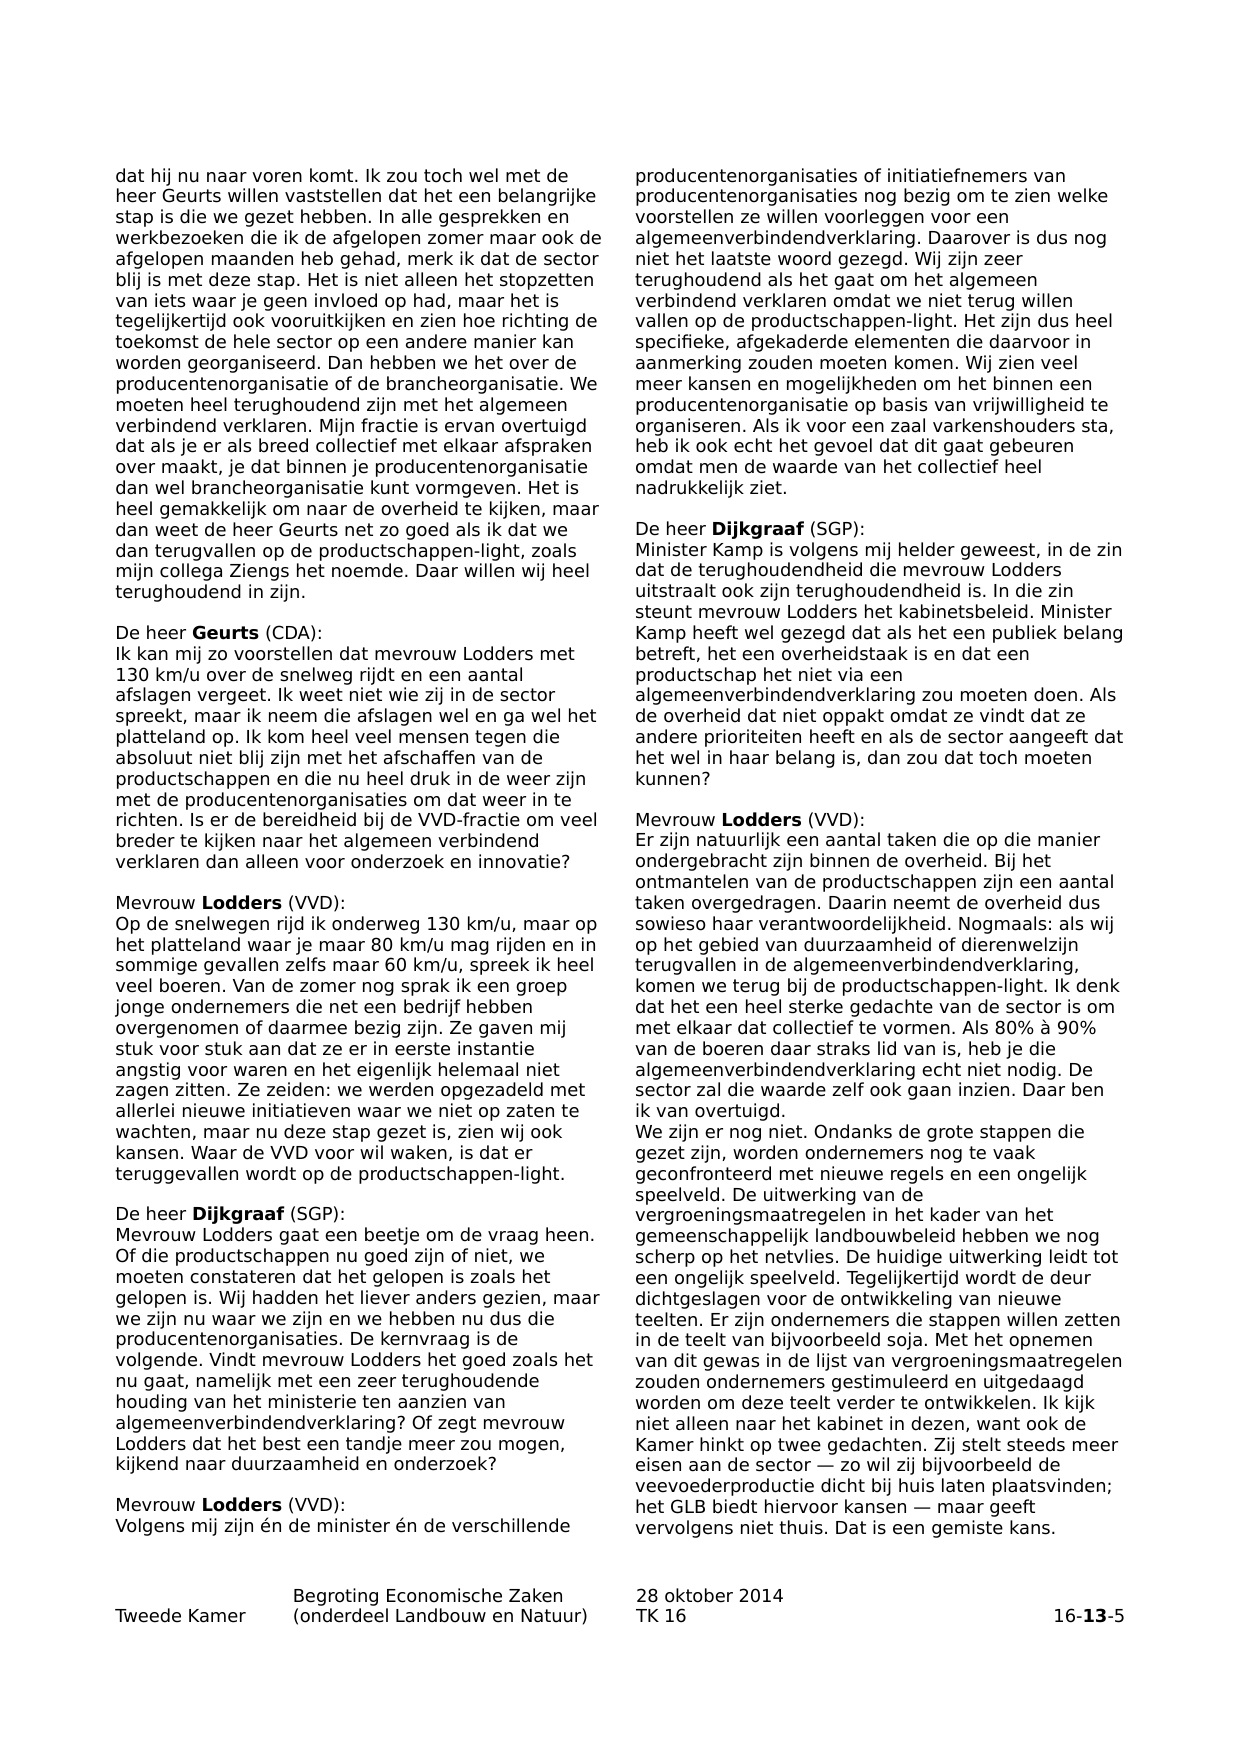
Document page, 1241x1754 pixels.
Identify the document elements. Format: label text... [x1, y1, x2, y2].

text Er zijn natuurlijk een aantal taken die op die manier ondergebracht zijn binnen de overheid. Bij het ontmantelen van de productschappen zijn een aantal taken overgedragen. Daarin neemt de overheid dus sowieso haar verantwoordelijkheid. Nogmaals: als wij op het gebied van duurzaamheid of dierenwelzijn terugvallen in de algemeenverbindendverklaring, komen we terug bij de productschappen-light. Ik denk dat het een heel sterke gedachte van de sector is om met elkaar dat collectief te vormen. Als 80% à 90% van de boeren daar straks lid van is, heb je die algemeenverbindendverklaring echt niet nodig. De sector zal die waarde zelf ook gaan inzien. Daar ben ik van overtuigd. [635, 830, 1125, 1122]
text producentenorganisaties of initiatiefnemers van producentenorganisaties nog bezig om te zien welke voorstellen ze willen voorleggen voor een algemeenverbindendverklaring. Daarover is dus nog niet het laatste woord gezegd. Wij zijn zeer terughoudend als het gaat om het algemeen verbindend verklaren omdat we niet terug willen vallen op de productschappen-light. Het zijn dus heel specifieke, afgekaderde elementen die daarvoor in aanmerking zouden moeten komen. Wij zien veel meer kansen en mogelijkheden om het binnen een producentenorganisatie op basis van vrijwilligheid te organiseren. Als ik voor een zaal varkenshouders sta, heb ik ook echt het gevoel dat dit gaat gebeuren omdat men de waarde van het collectief heel nadrukkelijk ziet. [635, 165, 1125, 499]
text Mevrouw Lodders (VVD): [115, 893, 605, 913]
text Op de snelwegen rijd ik onderweg 130 km/u, maar op het platteland waar je maar 80 km/u mag rijden en in sommige gevallen zelfs maar 60 km/u, spreek ik heel veel boeren. Van de zomer nog sprak ik een groep jonge ondernemers die net een bedrijf hebben overgenomen of daarmee bezig zijn. Ze gaven mij stuk voor stuk aan dat ze er in eerste instantie angstig voor waren en het eigenlijk helemaal niet zagen zitten. Ze zeiden: we werden opgezadeld met allerlei nieuwe initiatieven waar we niet op zaten te wachten, maar nu deze stap gezet is, zien wij ook kansen. Waar de VVD voor wil waken, is dat er teruggevallen wordt op de productschappen-light. [115, 913, 605, 1184]
text De heer Geurts (CDA): [115, 623, 605, 643]
text dat hij nu naar voren komt. Ik zou toch wel met de heer Geurts willen vaststellen dat het een belangrijke stap is die we gezet hebben. In alle gesprekken en werkbezoeken die ik de afgelopen zomer maar ook de afgelopen maanden heb gehad, merk ik dat de sector blij is met deze stap. Het is niet alleen het stopzetten van iets waar je geen invloed op had, maar het is tegelijkertijd ook vooruitkijken en zien hoe richting de toekomst de hele sector op een andere manier kan worden georganiseerd. Dan hebben we het over de producentenorganisatie of de brancheorganisatie. We moeten heel terughoudend zijn met het algemeen verbindend verklaren. Mijn fractie is ervan overtuigd dat als je er als breed collectief met elkaar afspraken over maakt, je dat binnen je producentenorganisatie dan wel brancheorganisatie kunt vormgeven. Het is heel gemakkelijk om naar de overheid te kijken, maar dan weet de heer Geurts net zo goed als ik dat we dan terugvallen op de productschappen-light, zoals mijn collega Ziengs het noemde. Daar willen wij heel terughoudend in zijn. [115, 165, 605, 603]
text Mevrouw Lodders (VVD): [115, 1495, 605, 1516]
text Minister Kamp is volgens mij helder geweest, in de zin dat de terughoudendheid die mevrouw Lodders uitstraalt ook zijn terughoudendheid is. In die zin steunt mevrouw Lodders het kabinetsbeleid. Minister Kamp heeft wel gezegd dat als het een publiek belang betreft, het een overheidstaak is en dat een productschap het niet via een algemeenverbindendverklaring zou moeten doen. Als de overheid dat niet oppakt omdat ze vindt dat ze andere prioriteiten heeft en als de sector aangeeft dat het wel in haar belang is, dan zou dat toch moeten kunnen? [635, 539, 1125, 789]
text Volgens mij zijn én de minister én de verschillende [115, 1516, 605, 1537]
text Mevrouw Lodders gaat een beetje om de vraag heen. Of die productschappen nu goed zijn of niet, we moeten constateren dat het gelopen is zoals het gelopen is. Wij hadden het liever anders gezien, maar we zijn nu waar we zijn en we hebben nu dus die producentenorganisaties. De kernvraag is de volgende. Vindt mevrouw Lodders het goed zoals het nu gaat, namelijk met een zeer terughoudende houding van het ministerie ten aanzien van algemeenverbindendverklaring? Of zegt mevrouw Lodders dat het best een tandje meer zou mogen, kijkend naar duurzaamheid en onderzoek? [115, 1225, 605, 1475]
text Mevrouw Lodders (VVD): [635, 809, 1125, 830]
text Ik kan mij zo voorstellen dat mevrouw Lodders met 130 km/u over de snelweg rijdt en een aantal afslagen vergeet. Ik weet niet wie zij in de sector spreekt, maar ik neem die afslagen wel en ga wel het platteland op. Ik kom heel veel mensen tegen die absoluut niet blij zijn met het afschaffen van de productschappen en die nu heel druk in de weer zijn met de producentenorganisaties om dat weer in te richten. Is er de bereidheid bij de VVD-fractie om veel breder te kijken naar het algemeen verbindend verklaren dan alleen voor onderzoek en innovatie? [115, 643, 605, 873]
text De heer Dijkgraaf (SGP): [635, 519, 1125, 539]
text We zijn er nog niet. Ondanks de grote stappen die gezet zijn, worden ondernemers nog te vaak geconfronteerd met nieuwe regels en een ongelijk speelveld. De uitwerking van de vergroeningsmaatregelen in het kader van het gemeenschappelijk landbouwbeleid hebben we nog scherp op het netvlies. De huidige uitwerking leidt tot een ongelijk speelveld. Tegelijkertijd wordt de deur dichtgeslagen voor de ontwikkeling van nieuwe teelten. Er zijn ondernemers die stappen willen zetten in de teelt van bijvoorbeeld soja. Met het opnemen van dit gewas in de lijst van vergroeningsmaatregelen zouden ondernemers gestimuleerd en uitgedaagd worden om deze teelt verder te ontwikkelen. Ik kijk niet alleen naar het kabinet in dezen, want ook de Kamer hinkt op twee gedachten. Zij stelt steeds meer eisen aan de sector — zo wil zij bijvoorbeeld de veevoederproductie dicht bij huis laten plaatsvinden; het GLB biedt hiervoor kansen — maar geeft vervolgens niet thuis. Dat is een gemiste kans. [635, 1122, 1125, 1538]
text De heer Dijkgraaf (SGP): [115, 1204, 605, 1225]
